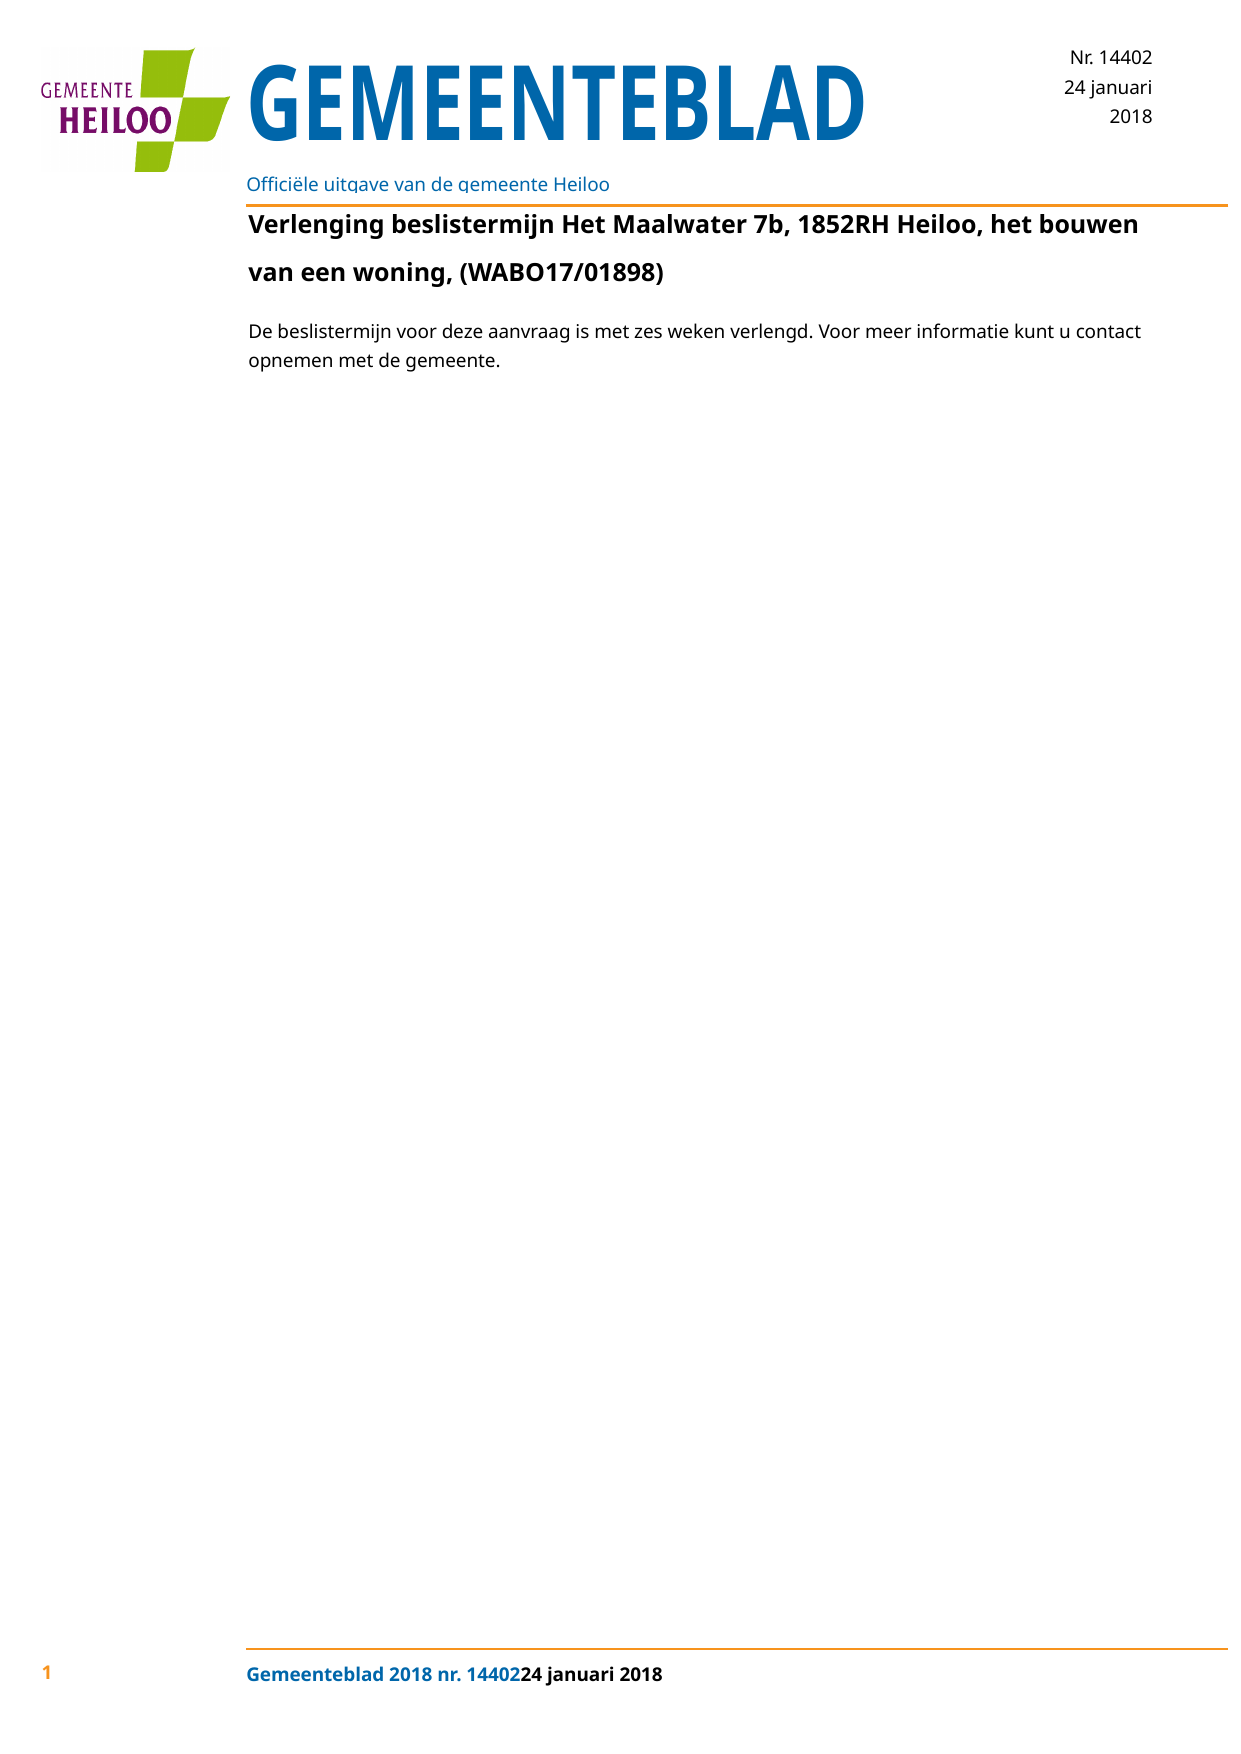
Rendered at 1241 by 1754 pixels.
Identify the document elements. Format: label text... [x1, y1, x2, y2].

text De beslistermijn voor deze aanvraag is met zes weken verlengd. Voor meer informatie kunt u contact opnemen met de gemeente. [248, 318, 1152, 373]
text Verlenging beslistermijn Het Maalwater 7b, 1852RH Heiloo, het bouwen van een woning, (WABO17/01898) [248, 207, 1152, 288]
picture [41, 47, 231, 172]
